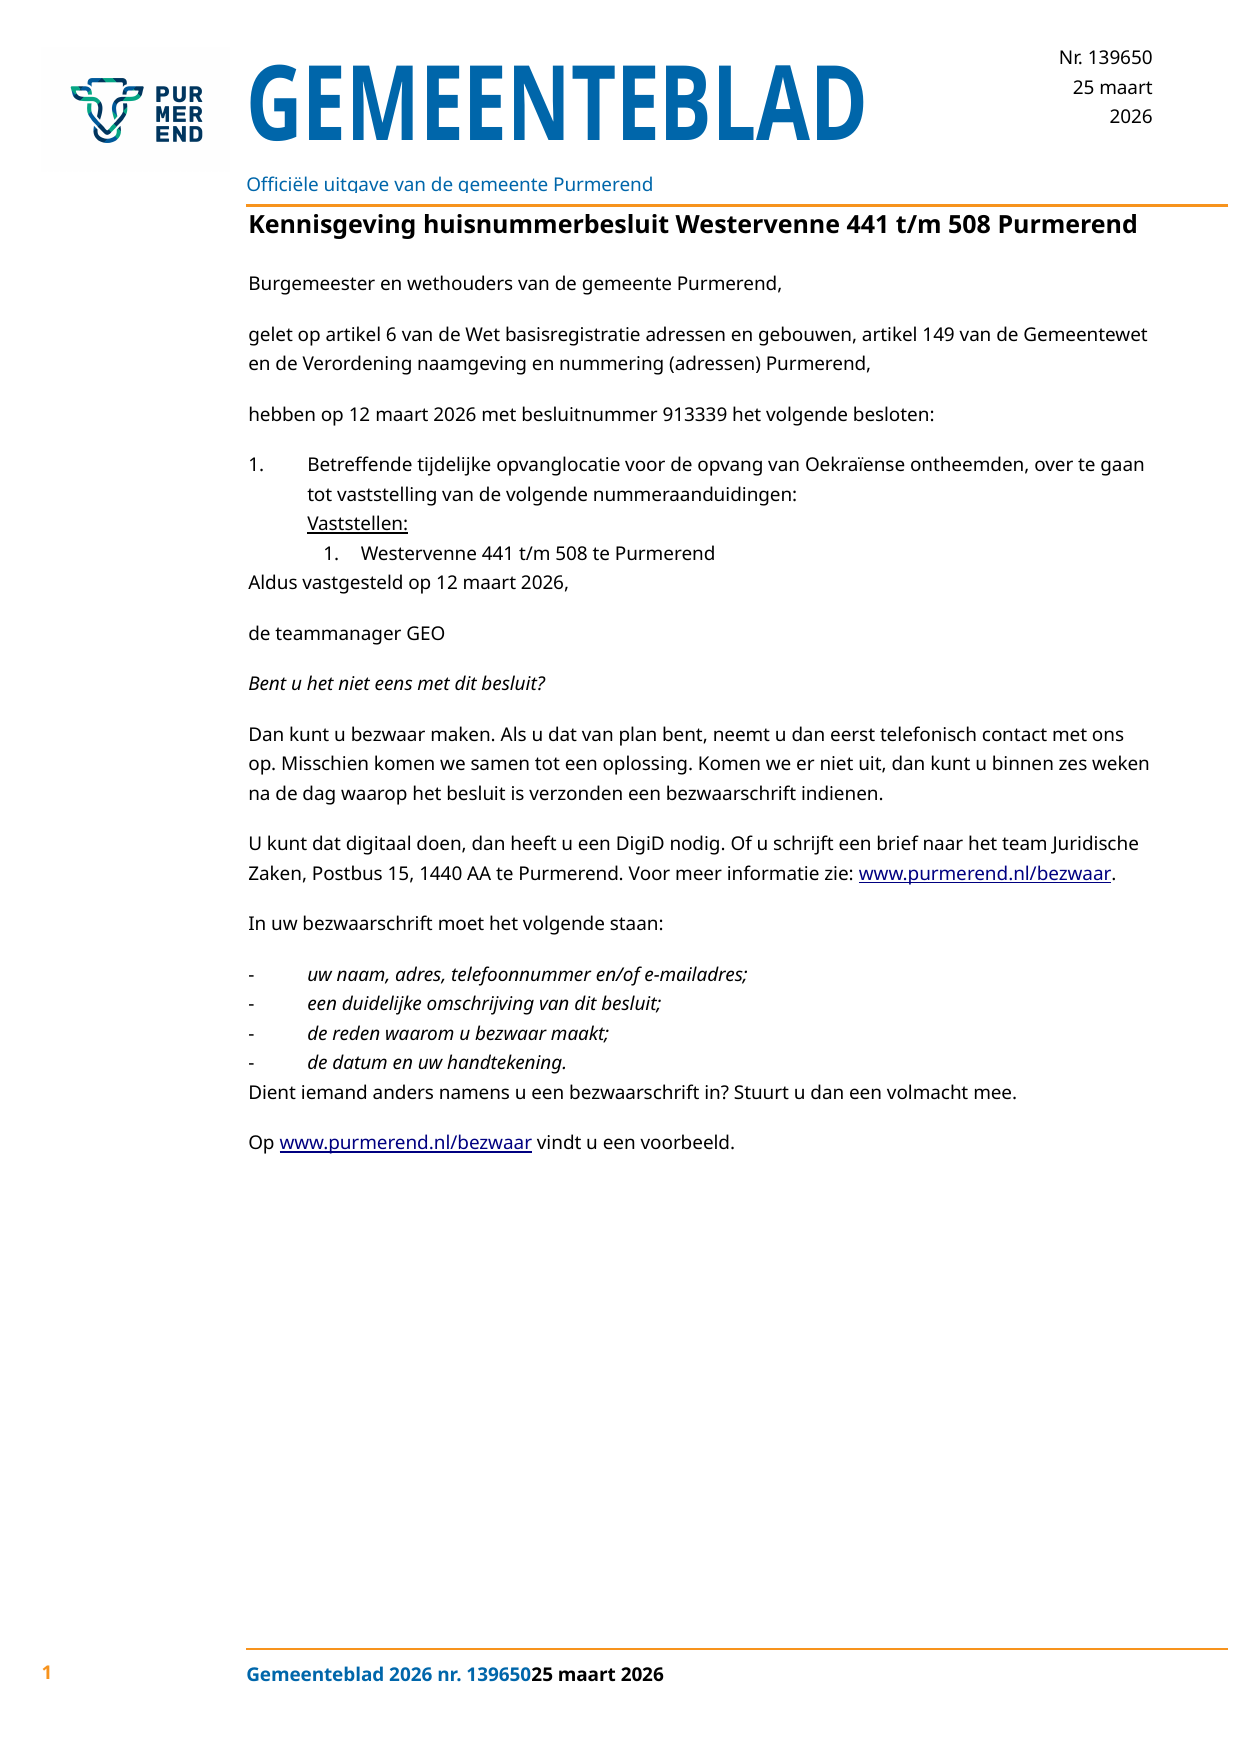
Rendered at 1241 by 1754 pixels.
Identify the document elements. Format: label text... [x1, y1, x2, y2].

list de reden waarom u bezwaar maakt; [248, 1020, 1152, 1046]
list de datum en uw handtekening. [248, 1049, 1152, 1075]
text Op www.purmerend.nl/bezwaar vindt u een voorbeeld. [248, 1129, 1152, 1155]
text Burgemeester en wethouders van de gemeente Purmerend, [248, 270, 1152, 296]
picture [41, 47, 231, 172]
text U kunt dat digitaal doen, dan heeft u een DigiD nodig. Of u schrijft een brief naar het team Juridische Zaken, Postbus 15, 1440 AA te Purmerend. Voor meer informatie zie: www.purmerend.nl/bezwaar. [248, 830, 1152, 886]
list uw naam, adres, telefoonnummer en/of e-mailadres; [248, 961, 1152, 986]
list Betreffende tijdelijke opvanglocatie voor de opvang van Oekraïense ontheemden, over te gaan tot vaststelling van de volgende nummeraanduidingen: [248, 451, 1152, 506]
text Bent u het niet eens met dit besluit? [248, 670, 1152, 696]
text Aldus vastgesteld op 12 maart 2026, [248, 569, 1152, 595]
text de teammanager GEO [248, 620, 1152, 646]
text gelet op artikel 6 van de Wet basisregistratie adressen en gebouwen, artikel 149 van de Gemeentewet en de Verordening naamgeving en nummering (adressen) Purmerend, [248, 321, 1152, 376]
text Kennisgeving huisnummerbesluit Westervenne 441 t/m 508 Purmerend [248, 207, 1152, 241]
text hebben op 12 maart 2026 met besluitnummer 913339 het volgende besloten: [248, 401, 1152, 426]
text Dient iemand anders namens u een bezwaarschrift in? Stuurt u dan een volmacht mee. [248, 1079, 1152, 1105]
text Dan kunt u bezwaar maken. Als u dat van plan bent, neemt u dan eerst telefonisch contact met ons op. Misschien komen we samen tot een oplossing. Komen we er niet uit, dan kunt u binnen zes weken na de dag waarop het besluit is verzonden een bezwaarschrift indienen. [248, 721, 1152, 806]
list een duidelijke omschrijving van dit besluit; [248, 990, 1152, 1016]
list Vaststellen: [248, 510, 1152, 536]
text In uw bezwaarschrift moet het volgende staan: [248, 910, 1152, 936]
list Westervenne 441 t/m 508 te Purmerend [323, 540, 1152, 566]
